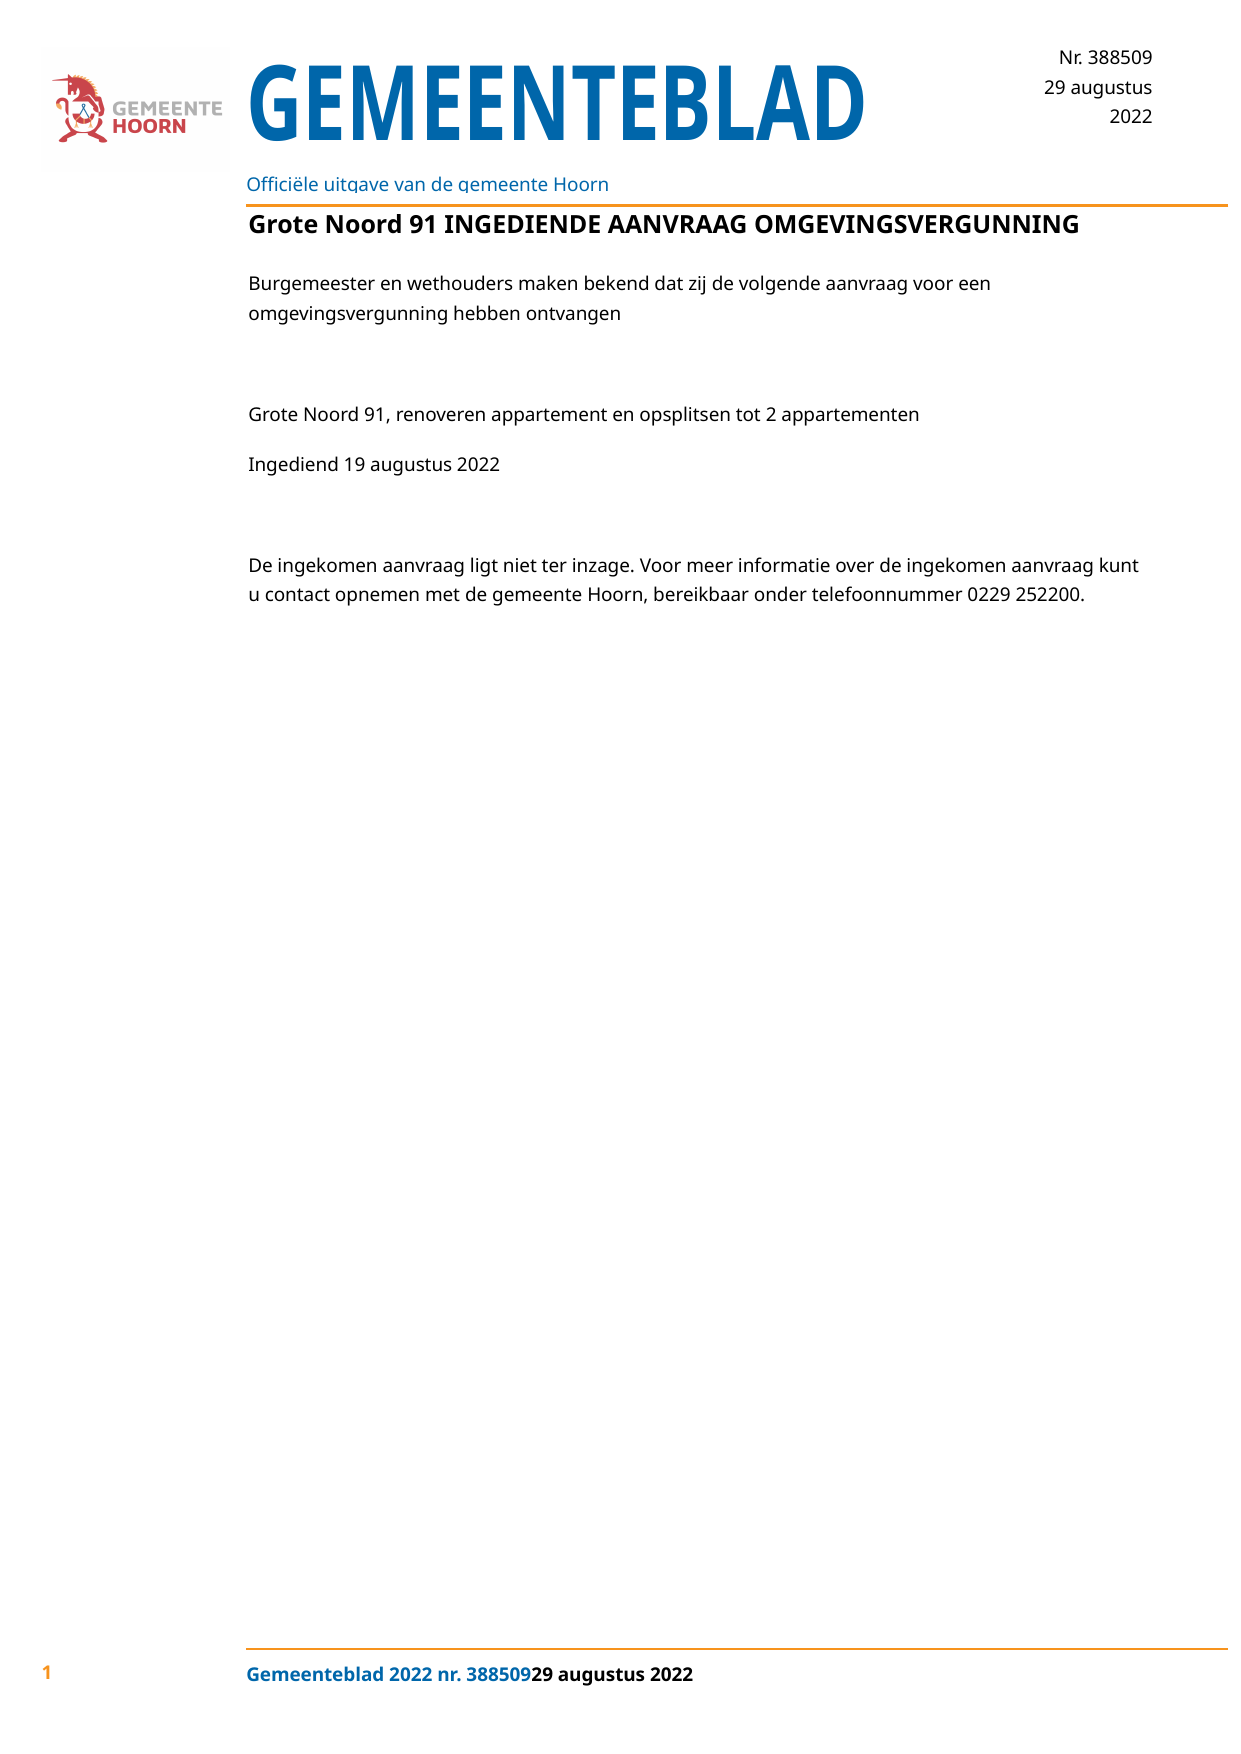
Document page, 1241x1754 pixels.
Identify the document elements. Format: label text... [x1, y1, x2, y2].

text De ingekomen aanvraag ligt niet ter inzage. Voor meer informatie over de ingekomen aanvraag kunt u contact opnemen met de gemeente Hoorn, bereikbaar onder telefoonnummer 0229 252200. [248, 552, 1152, 607]
text Grote Noord 91, renoveren appartement en opsplitsen tot 2 appartementen [248, 401, 1152, 426]
picture [41, 47, 231, 172]
text Burgemeester en wethouders maken bekend dat zij de volgende aanvraag voor een omgevingsvergunning hebben ontvangen [248, 270, 1152, 326]
text Ingediend 19 augustus 2022 [248, 451, 1152, 477]
text Grote Noord 91 INGEDIENDE AANVRAAG OMGEVINGSVERGUNNING [248, 207, 1152, 241]
